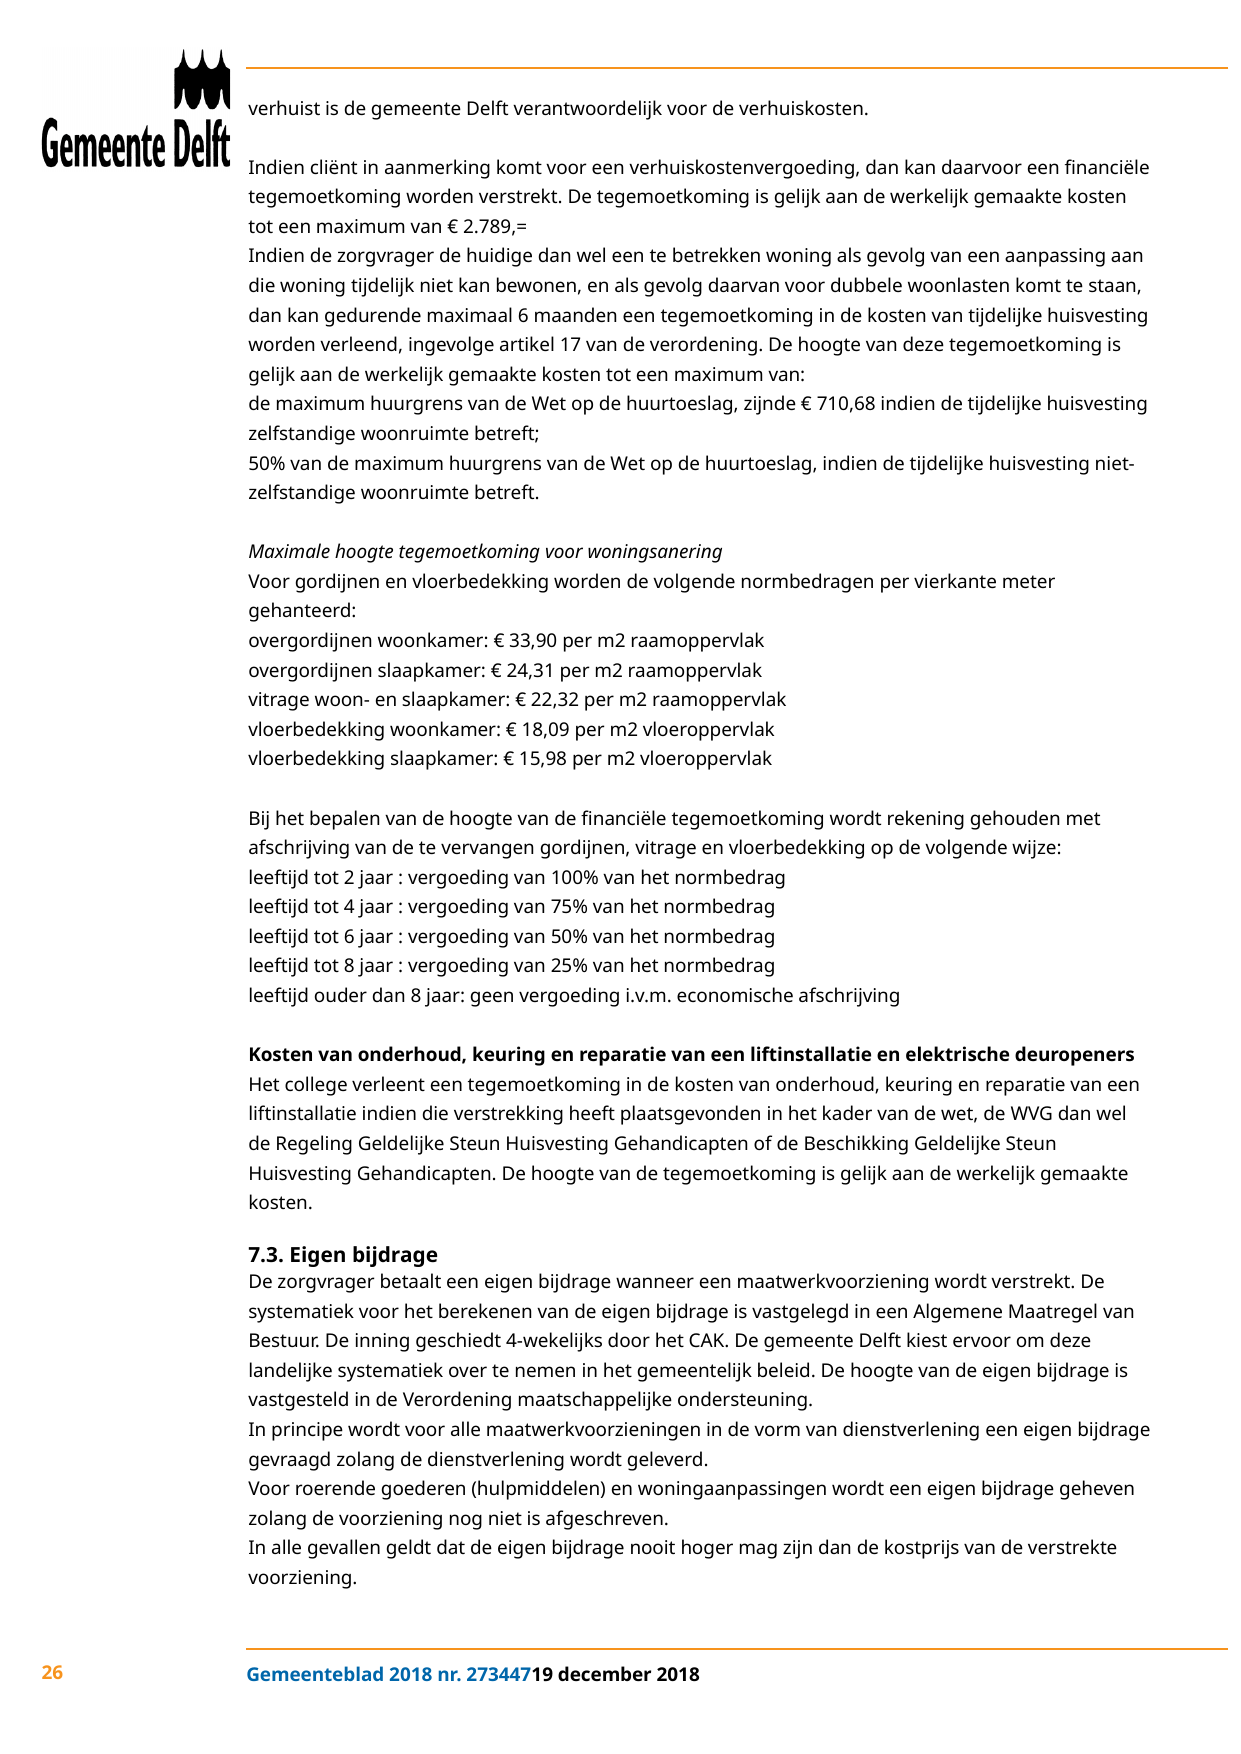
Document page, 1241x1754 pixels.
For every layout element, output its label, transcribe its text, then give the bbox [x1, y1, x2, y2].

text leeftijd tot 4 jaar : vergoeding van 75% van het normbedrag [248, 893, 1152, 919]
text Het college verleent een tegemoetkoming in de kosten van onderhoud, keuring en reparatie van een liftinstallatie indien die verstrekking heeft plaatsgevonden in het kader van de wet, de WVG dan wel de Regeling Geldelijke Steun Huisvesting Gehandicapten of de Beschikking Geldelijke Steun Huisvesting Gehandicapten. De hoogte van de tegemoetkoming is gelijk aan de werkelijk gemaakte kosten. [248, 1071, 1152, 1215]
text overgordijnen woonkamer: € 33,90 per m2 raamoppervlak [248, 627, 1152, 653]
text Indien de zorgvrager de huidige dan wel een te betrekken woning als gevolg van een aanpassing aan die woning tijdelijk niet kan bewonen, en als gevolg daarvan voor dubbele woonlasten komt te staan, dan kan gedurende maximaal 6 maanden een tegemoetkoming in de kosten van tijdelijke huisvesting worden verleend, ingevolge artikel 17 van de verordening. De hoogte van deze tegemoetkoming is gelijk aan de werkelijk gemaakte kosten tot een maximum van: [248, 243, 1152, 387]
text de maximum huurgrens van de Wet op de huurtoeslag, zijnde € 710,68 indien de tijdelijke huisvesting zelfstandige woonruimte betreft; [248, 391, 1152, 446]
text overgordijnen slaapkamer: € 24,31 per m2 raamoppervlak [248, 657, 1152, 683]
text vloerbedekking woonkamer: € 18,09 per m2 vloeroppervlak [248, 716, 1152, 742]
text In alle gevallen geldt dat de eigen bijdrage nooit hoger mag zijn dan de kostprijs van de verstrekte voorziening. [248, 1534, 1152, 1590]
text leeftijd tot 2 jaar : vergoeding van 100% van het normbedrag [248, 864, 1152, 890]
text Indien cliënt in aanmerking komt voor een verhuiskostenvergoeding, dan kan daarvoor een financiële tegemoetkoming worden verstrekt. De tegemoetkoming is gelijk aan de werkelijk gemaakte kosten tot een maximum van € 2.789,= [248, 154, 1152, 239]
text leeftijd tot 8 jaar : vergoeding van 25% van het normbedrag [248, 953, 1152, 978]
text De zorgvrager betaalt een eigen bijdrage wanneer een maatwerkvoorziening wordt verstrekt. De systematiek voor het berekenen van de eigen bijdrage is vastgelegd in een Algemene Maatregel van Bestuur. De inning geschiedt 4-wekelijks door het CAK. De gemeente Delft kiest ervoor om deze landelijke systematiek over te nemen in het gemeentelijk beleid. De hoogte van de eigen bijdrage is vastgesteld in de Verordening maatschappelijke ondersteuning. [248, 1268, 1152, 1412]
text Bij het bepalen van de hoogte van de financiële tegemoetkoming wordt rekening gehouden met afschrijving van de te vervangen gordijnen, vitrage en vloerbedekking op de volgende wijze: [248, 805, 1152, 860]
text vitrage woon- en slaapkamer: € 22,32 per m2 raamoppervlak [248, 686, 1152, 712]
text Voor roerende goederen (hulpmiddelen) en woningaanpassingen wordt een eigen bijdrage geheven zolang de voorziening nog niet is afgeschreven. [248, 1475, 1152, 1531]
text leeftijd tot 6 jaar : vergoeding van 50% van het normbedrag [248, 923, 1152, 949]
text Maximale hoogte tegemoetkoming voor woningsanering [248, 538, 1152, 564]
text 50% van de maximum huurgrens van de Wet op de huurtoeslag, indien de tijdelijke huisvesting niet-zelfstandige woonruimte betreft. [248, 450, 1152, 505]
picture [41, 47, 231, 172]
text Kosten van onderhoud, keuring en reparatie van een liftinstallatie en elektrische deuropeners [248, 1041, 1152, 1067]
text In principe wordt voor alle maatwerkvoorzieningen in de vorm van dienstverlening een eigen bijdrage gevraagd zolang de dienstverlening wordt geleverd. [248, 1416, 1152, 1471]
text 7.3. Eigen bijdrage [248, 1240, 1152, 1268]
text leeftijd ouder dan 8 jaar: geen vergoeding i.v.m. economische afschrijving [248, 982, 1152, 1008]
text vloerbedekking slaapkamer: € 15,98 per m2 vloeroppervlak [248, 746, 1152, 771]
text Voor gordijnen en vloerbedekking worden de volgende normbedragen per vierkante meter gehanteerd: [248, 568, 1152, 623]
text verhuist is de gemeente Delft verantwoordelijk voor de verhuiskosten. [248, 95, 1152, 121]
